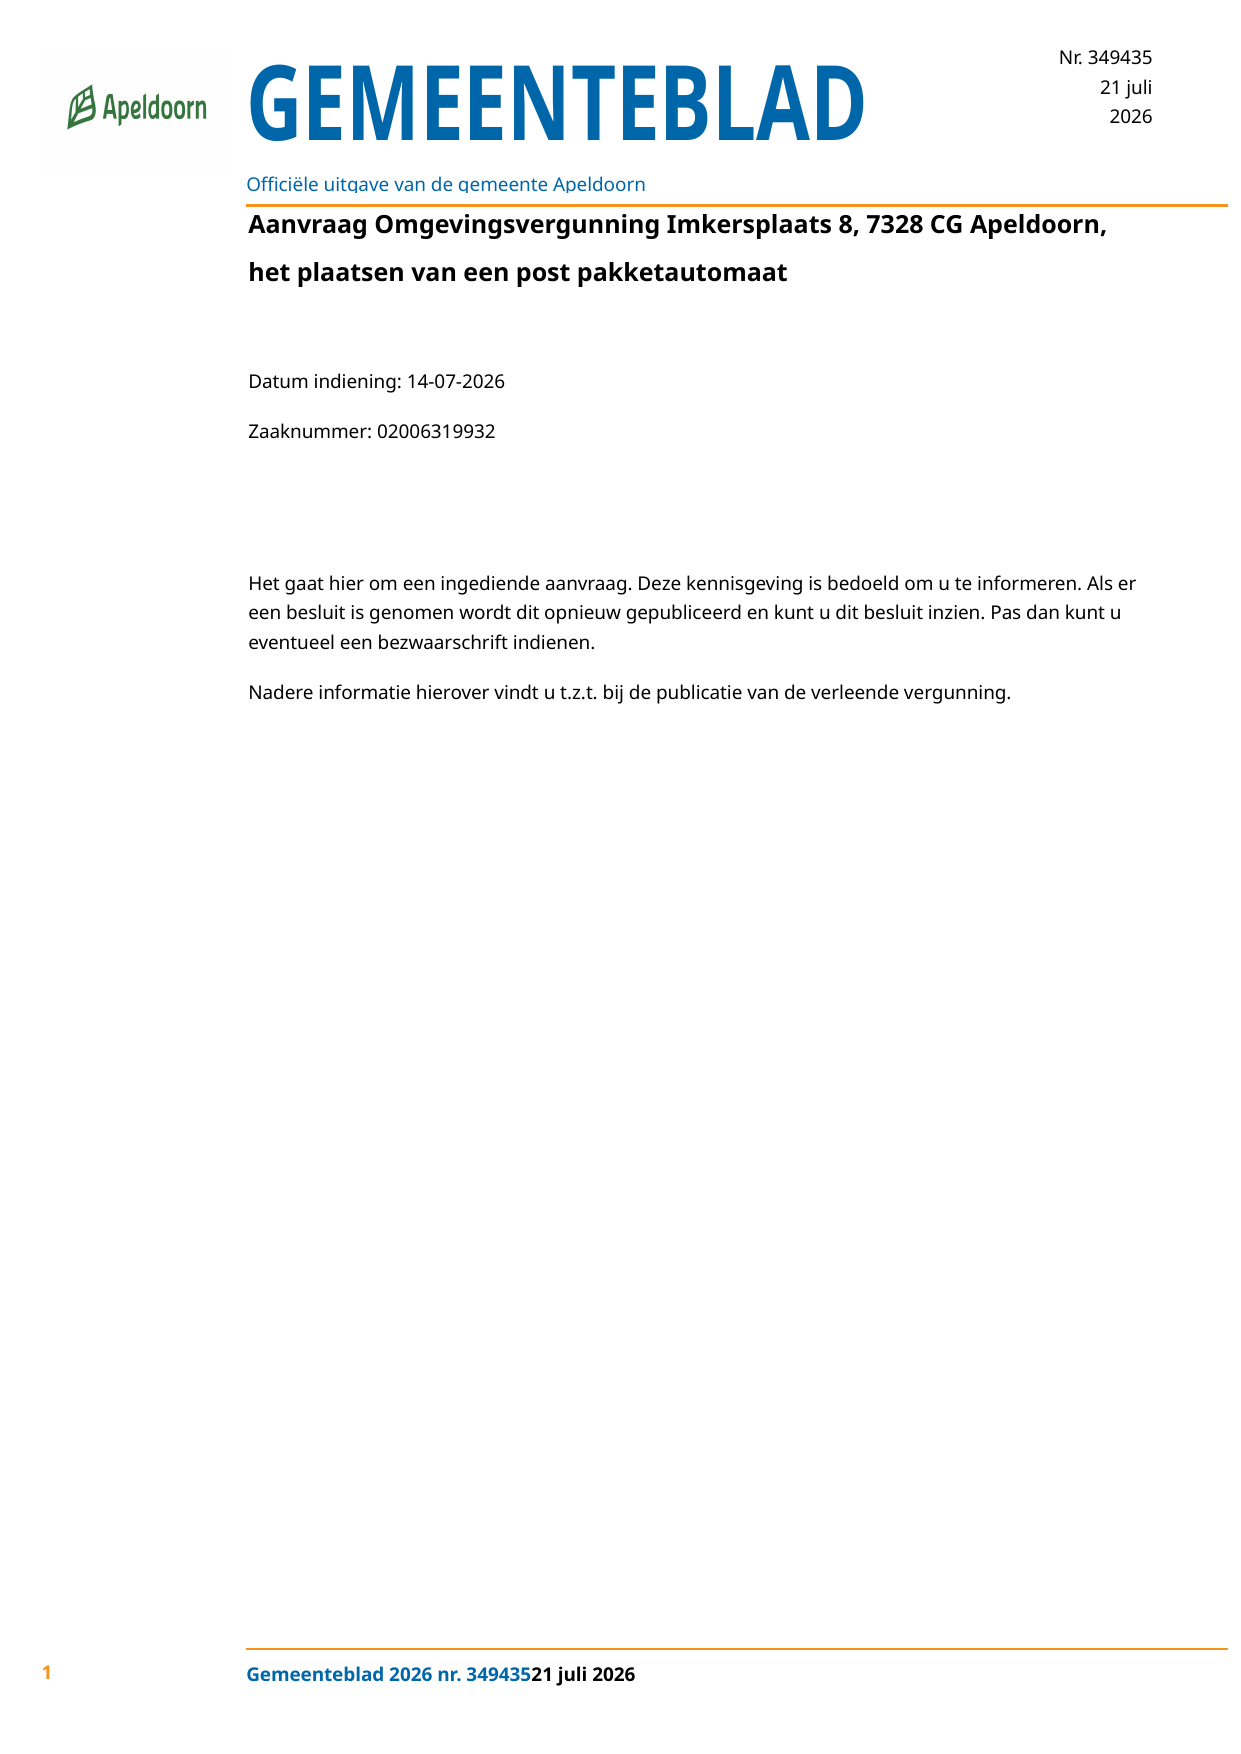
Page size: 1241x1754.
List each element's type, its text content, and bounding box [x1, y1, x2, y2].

text Nadere informatie hierover vindt u t.z.t. bij de publicatie van de verleende vergunning. [248, 679, 1152, 705]
text Datum indiening: 14-07-2026 [248, 368, 1152, 394]
text Zaaknummer: 02006319932 [248, 419, 1152, 444]
text Aanvraag Omgevingsvergunning Imkersplaats 8, 7328 CG Apeldoorn, het plaatsen van een post pakketautomaat [248, 207, 1152, 288]
picture [41, 47, 231, 172]
text Het gaat hier om een ingediende aanvraag. Deze kennisgeving is bedoeld om u te informeren. Als er een besluit is genomen wordt dit opnieuw gepubliceerd en kunt u dit besluit inzien. Pas dan kunt u eventueel een bezwaarschrift indienen. [248, 570, 1152, 655]
